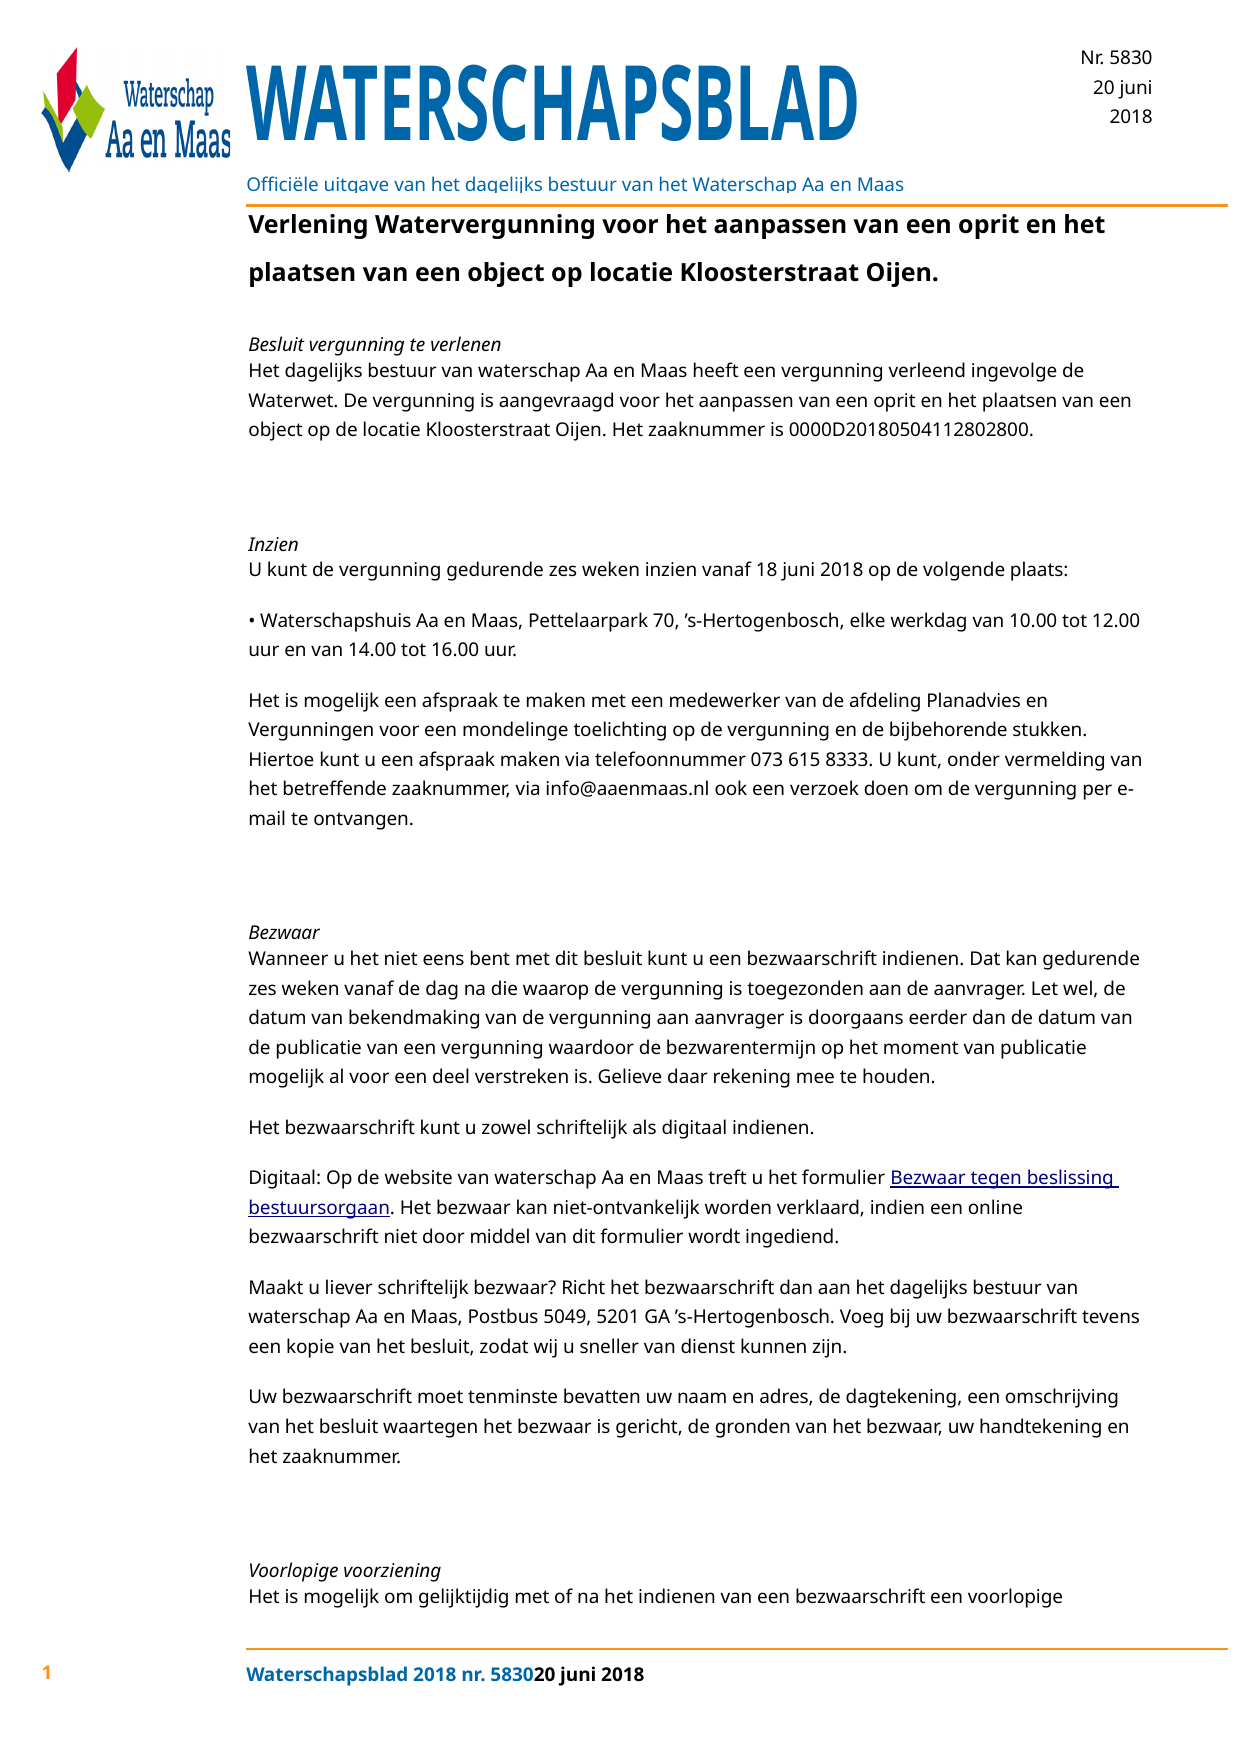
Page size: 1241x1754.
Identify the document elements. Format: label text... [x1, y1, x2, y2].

text Het is mogelijk om gelijktijdig met of na het indienen van een bezwaarschrift een voorlopige [248, 1583, 1152, 1609]
text U kunt de vergunning gedurende zes weken inzien vanaf 18 juni 2018 op de volgende plaats: [248, 556, 1152, 582]
text Wanneer u het niet eens bent met dit besluit kunt u een bezwaarschrift indienen. Dat kan gedurende zes weken vanaf de dag na die waarop de vergunning is toegezonden aan de aanvrager. Let wel, de datum van bekendmaking van de vergunning aan aanvrager is doorgaans eerder dan de datum van de publicatie van een vergunning waardoor de bezwarentermijn op het moment van publicatie mogelijk al voor een deel verstreken is. Gelieve daar rekening mee te houden. [248, 945, 1152, 1089]
text Digitaal: Op de website van waterschap Aa en Maas treft u het formulier Bezwaar tegen beslissing bestuursorgaan. Het bezwaar kan niet-ontvankelijk worden verklaard, indien een online bezwaarschrift niet door middel van dit formulier wordt ingediend. [248, 1164, 1152, 1249]
text Inzien [248, 531, 1152, 556]
text Het dagelijks bestuur van waterschap Aa en Maas heeft een vergunning verleend ingevolge de Waterwet. De vergunning is aangevraagd voor het aanpassen van een oprit en het plaatsen van een object op de locatie Kloosterstraat Oijen. Het zaaknummer is 0000D20180504112802800. [248, 357, 1152, 442]
text Voorlopige voorziening [248, 1557, 1152, 1583]
text Het bezwaarschrift kunt u zowel schriftelijk als digitaal indienen. [248, 1114, 1152, 1140]
text • Waterschapshuis Aa en Maas, Pettelaarpark 70, ’s-Hertogenbosch, elke werkdag van 10.00 tot 12.00 uur en van 14.00 tot 16.00 uur. [248, 607, 1152, 662]
picture [41, 47, 231, 172]
text Maakt u liever schriftelijk bezwaar? Richt het bezwaarschrift dan aan het dagelijks bestuur van waterschap Aa en Maas, Postbus 5049, 5201 GA ’s-Hertogenbosch. Voeg bij uw bezwaarschrift tevens een kopie van het besluit, zodat wij u sneller van dienst kunnen zijn. [248, 1274, 1152, 1359]
text Verlening Watervergunning voor het aanpassen van een oprit en het plaatsen van een object op locatie Kloosterstraat Oijen. [248, 207, 1152, 288]
text Uw bezwaarschrift moet tenminste bevatten uw naam en adres, de dagtekening, een omschrijving van het besluit waartegen het bezwaar is gericht, de gronden van het bezwaar, uw handtekening en het zaaknummer. [248, 1384, 1152, 1468]
text Bezwaar [248, 919, 1152, 945]
text Besluit vergunning te verlenen [248, 331, 1152, 357]
text Het is mogelijk een afspraak te maken met een medewerker van de afdeling Planadvies en Vergunningen voor een mondelinge toelichting op de vergunning en de bijbehorende stukken. Hiertoe kunt u een afspraak maken via telefoonnummer 073 615 8333. U kunt, onder vermelding van het betreffende zaaknummer, via info@aaenmaas.nl ook een verzoek doen om de vergunning per e-mail te ontvangen. [248, 687, 1152, 831]
